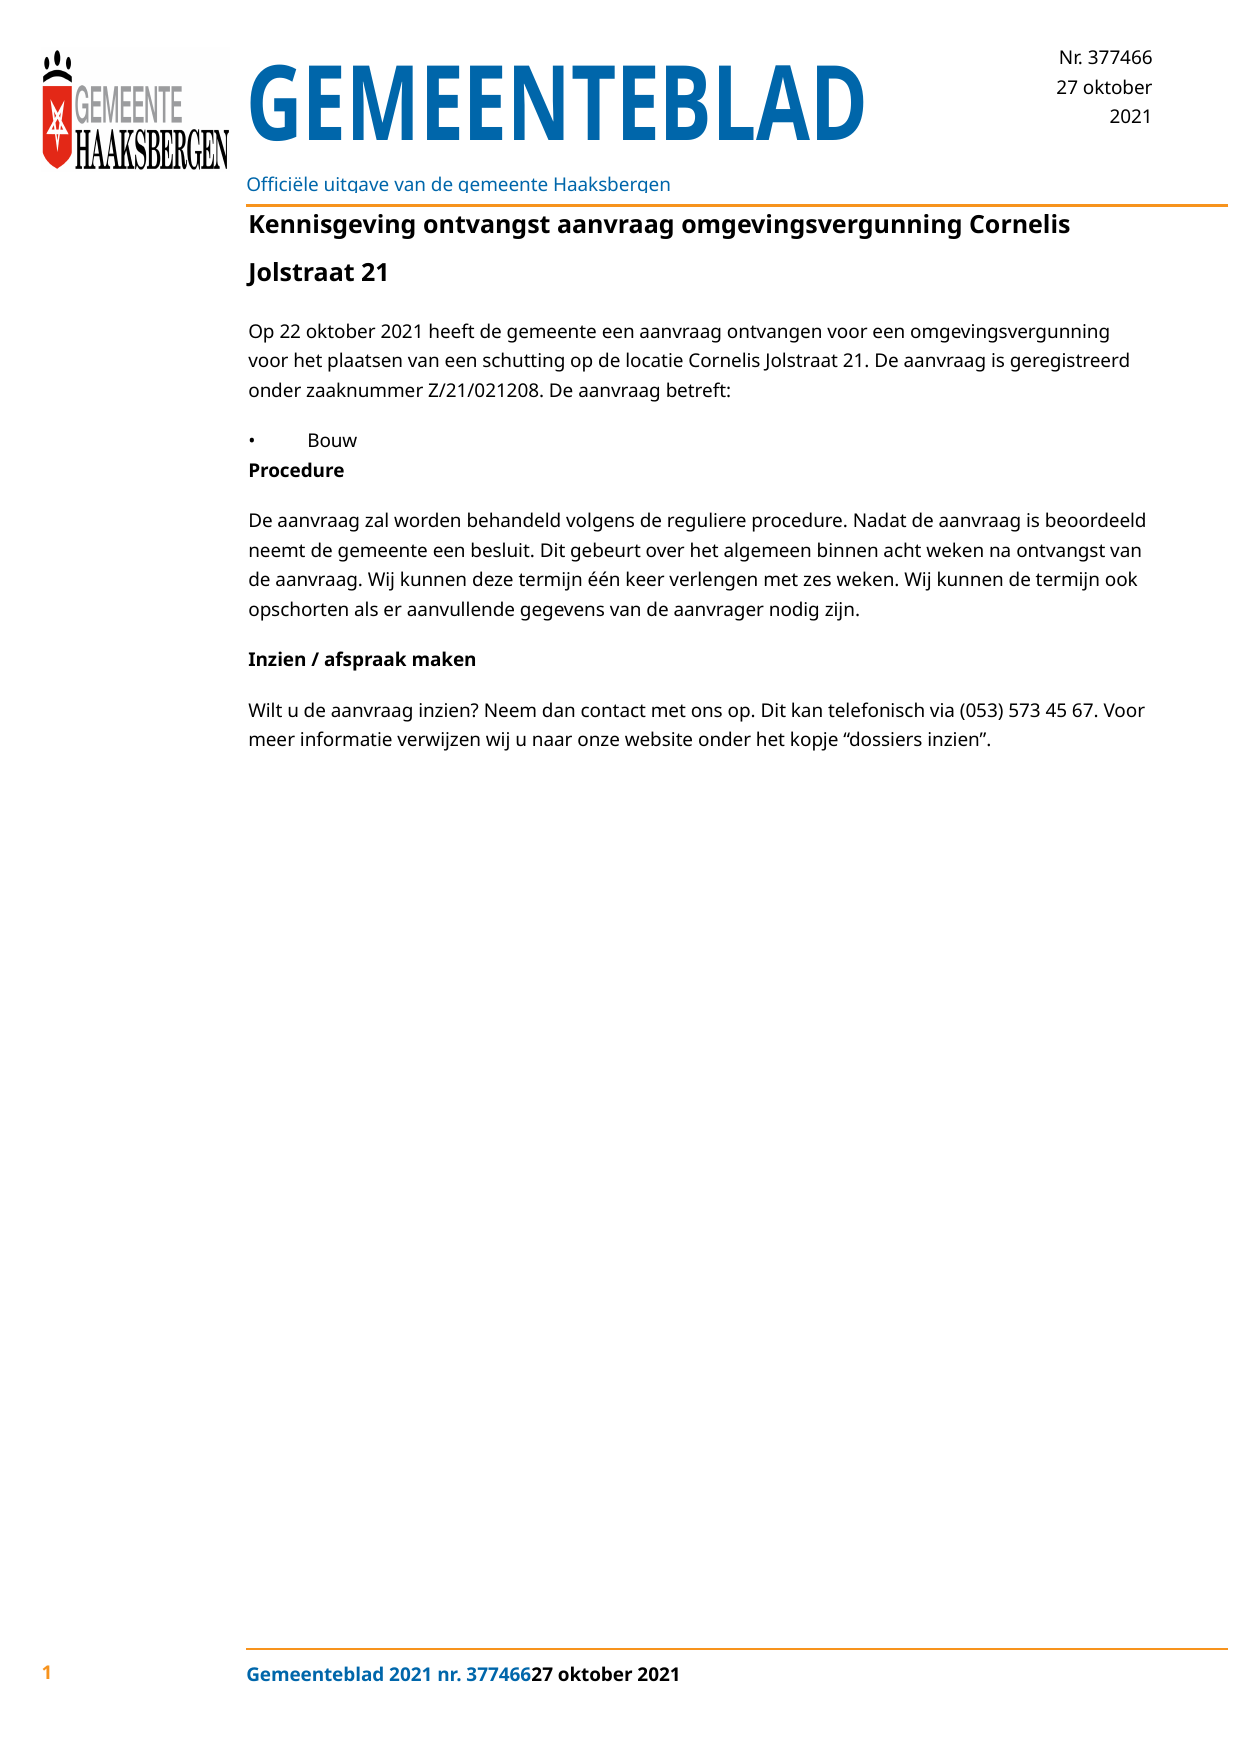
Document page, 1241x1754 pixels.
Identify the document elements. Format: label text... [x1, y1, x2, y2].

text Wilt u de aanvraag inzien? Neem dan contact met ons op. Dit kan telefonisch via (053) 573 45 67. Voor meer informatie verwijzen wij u naar onze website onder het kopje “dossiers inzien”. [248, 697, 1152, 752]
text Op 22 oktober 2021 heeft de gemeente een aanvraag ontvangen voor een omgevingsvergunning voor het plaatsen van een schutting op de locatie Cornelis Jolstraat 21. De aanvraag is geregistreerd onder zaaknummer Z/21/021208. De aanvraag betreft: [248, 318, 1152, 403]
text Inzien / afspraak maken [248, 647, 1152, 672]
text De aanvraag zal worden behandeld volgens de reguliere procedure. Nadat de aanvraag is beoordeeld neemt de gemeente een besluit. Dit gebeurt over het algemeen binnen acht weken na ontvangst van de aanvraag. Wij kunnen deze termijn één keer verlengen met zes weken. Wij kunnen de termijn ook opschorten als er aanvullende gegevens van de aanvrager nodig zijn. [248, 507, 1152, 622]
picture [41, 47, 231, 172]
text Procedure [248, 457, 1152, 483]
list Bouw [248, 427, 1152, 453]
text Kennisgeving ontvangst aanvraag omgevingsvergunning Cornelis Jolstraat 21 [248, 207, 1152, 288]
